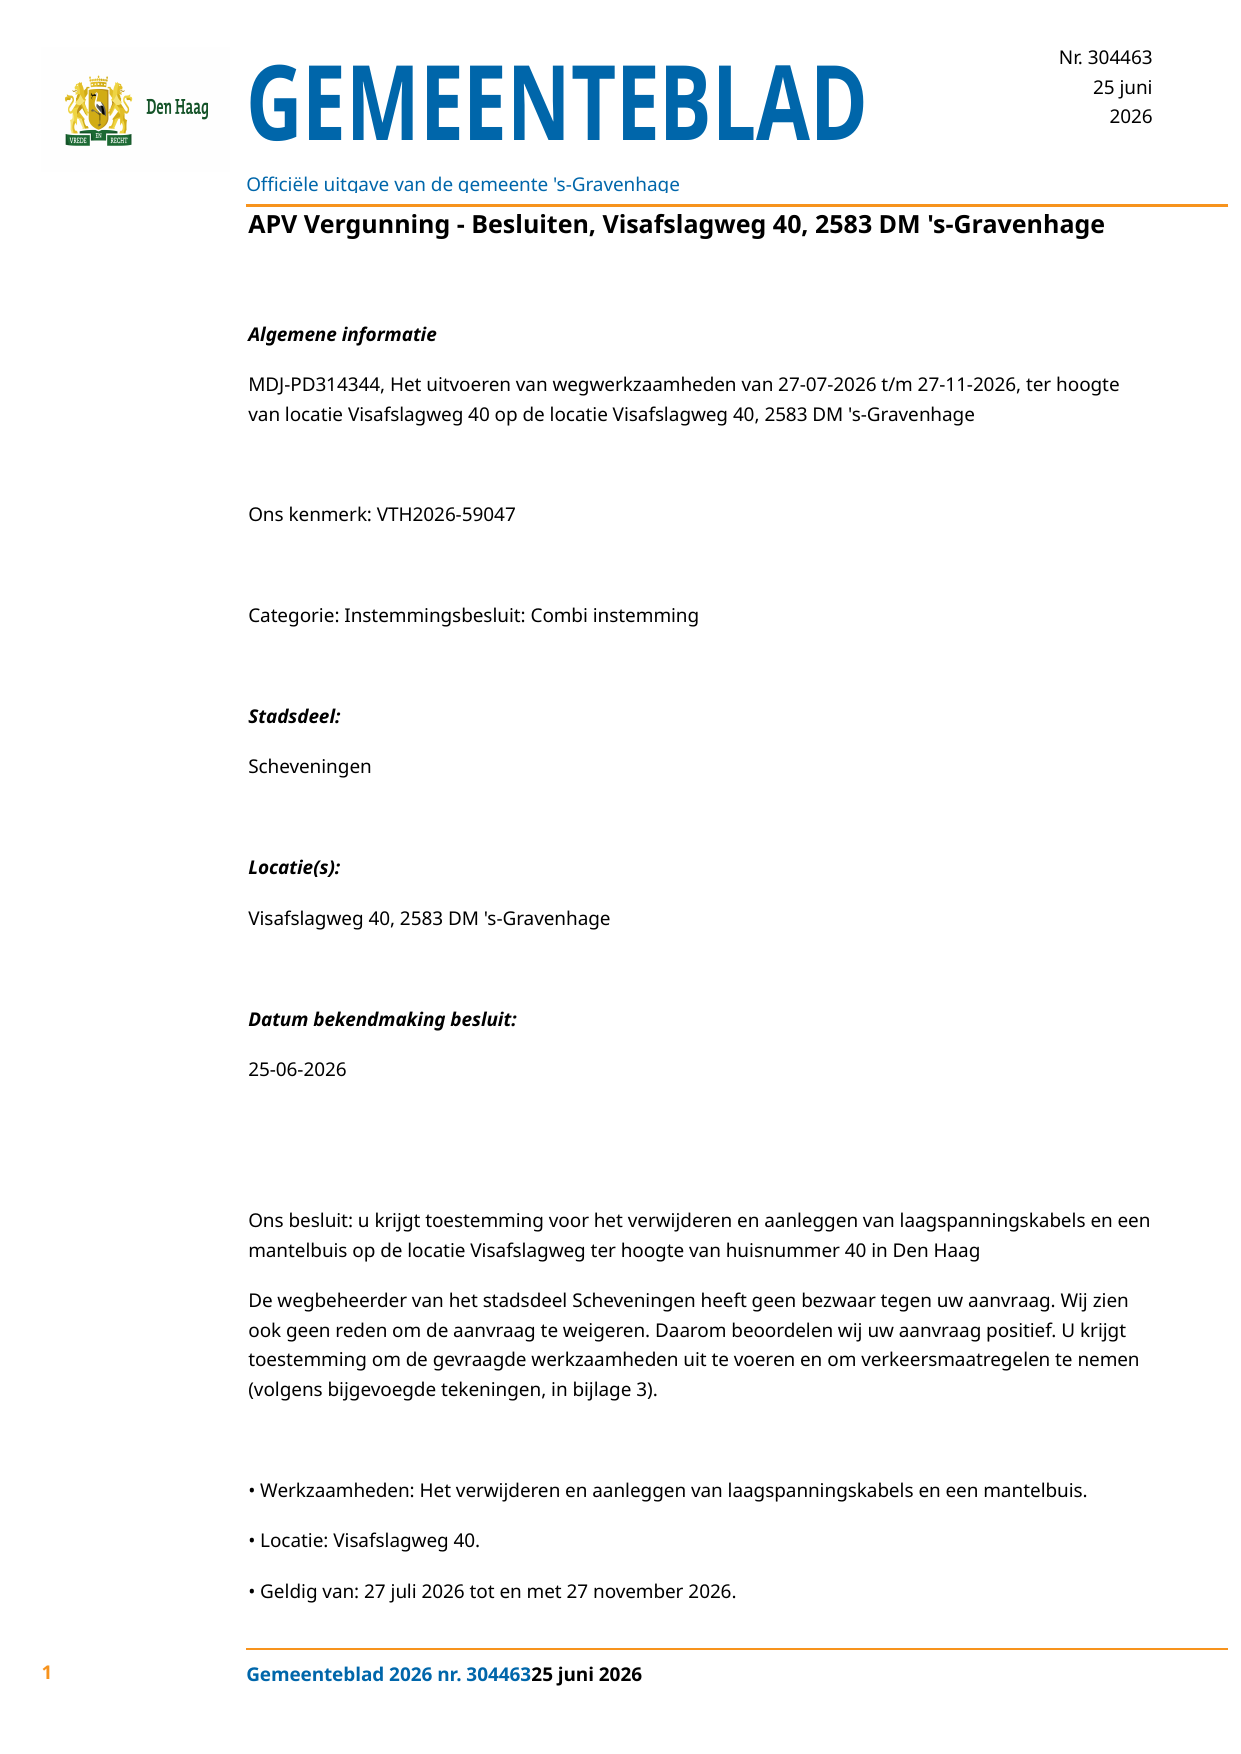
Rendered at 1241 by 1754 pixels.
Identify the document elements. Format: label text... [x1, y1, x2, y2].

text Algemene informatie [248, 321, 1152, 346]
text De wegbeheerder van het stadsdeel Scheveningen heeft geen bezwaar tegen uw aanvraag. Wij zien ook geen reden om de aanvraag te weigeren. Daarom beoordelen wij uw aanvraag positief. U krijgt toestemming om de gevraagde werkzaamheden uit te voeren en om verkeersmaatregelen te nemen (volgens bijgevoegde tekeningen, in bijlage 3). [248, 1287, 1152, 1402]
text Categorie: Instemmingsbesluit: Combi instemming [248, 602, 1152, 628]
text MDJ-PD314344, Het uitvoeren van wegwerkzaamheden van 27-07-2026 t/m 27-11-2026, ter hoogte van locatie Visafslagweg 40 op de locatie Visafslagweg 40, 2583 DM 's-Gravenhage [248, 371, 1152, 426]
text 25-06-2026 [248, 1056, 1152, 1082]
text Locatie(s): [248, 854, 1152, 880]
text • Geldig van: 27 juli 2026 tot en met 27 november 2026. [248, 1578, 1152, 1603]
picture [41, 47, 231, 172]
text Datum bekendmaking besluit: [248, 1006, 1152, 1031]
text Ons besluit: u krijgt toestemming voor het verwijderen en aanleggen van laagspanningskabels en een mantelbuis op de locatie Visafslagweg ter hoogte van huisnummer 40 in Den Haag [248, 1207, 1152, 1263]
text Stadsdeel: [248, 703, 1152, 729]
text APV Vergunning - Besluiten, Visafslagweg 40, 2583 DM 's-Gravenhage [248, 207, 1152, 241]
text Scheveningen [248, 754, 1152, 779]
text Ons kenmerk: VTH2026-59047 [248, 502, 1152, 527]
text • Locatie: Visafslagweg 40. [248, 1527, 1152, 1553]
text • Werkzaamheden: Het verwijderen en aanleggen van laagspanningskabels en een mantelbuis. [248, 1477, 1152, 1503]
text Visafslagweg 40, 2583 DM 's-Gravenhage [248, 905, 1152, 931]
